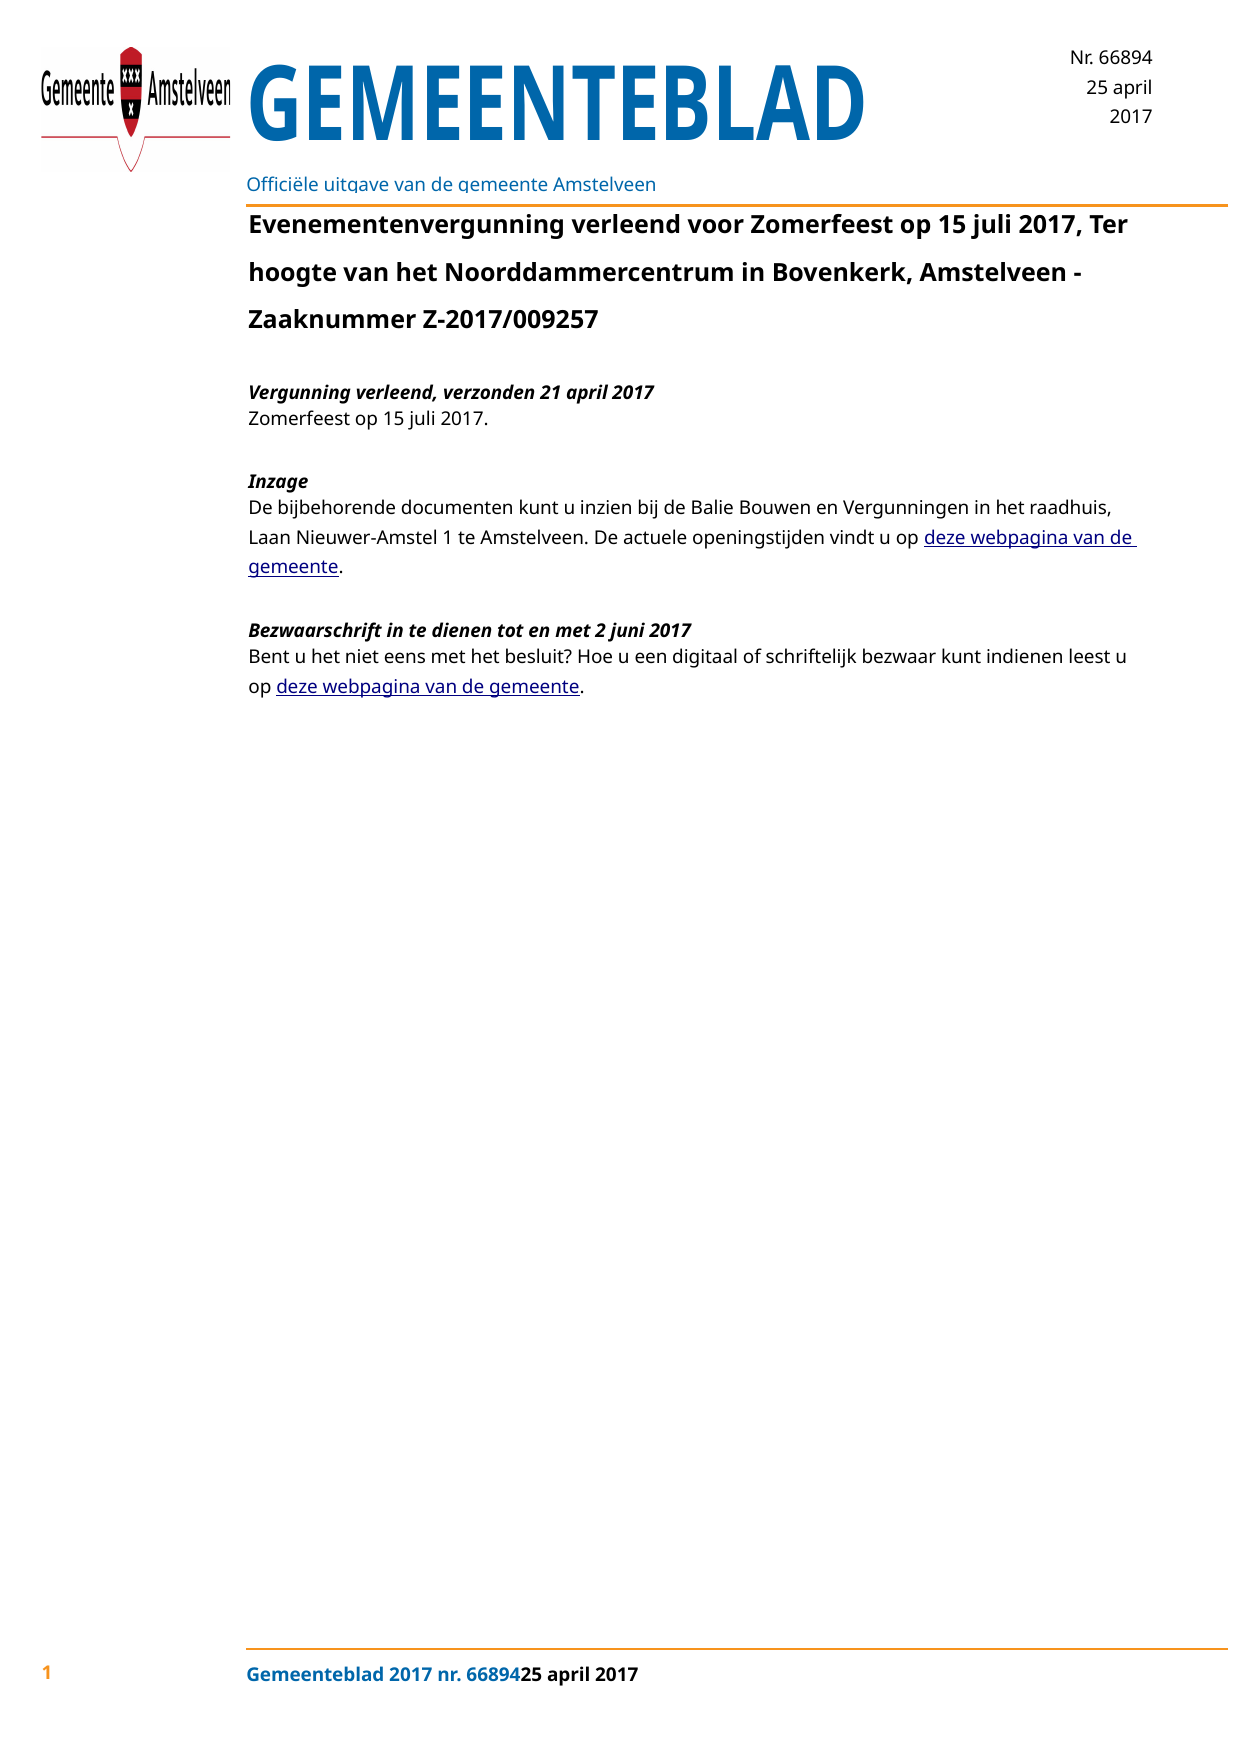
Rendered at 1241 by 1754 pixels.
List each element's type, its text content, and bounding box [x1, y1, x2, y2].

text Zomerfeest op 15 juli 2017. [248, 405, 1152, 431]
text Inzage [248, 469, 1152, 494]
text Bent u het niet eens met het besluit? Hoe u een digitaal of schriftelijk bezwaar kunt indienen leest u op deze webpagina van de gemeente. [248, 643, 1152, 699]
text Vergunning verleend, verzonden 21 april 2017 [248, 379, 1152, 405]
text Bezwaarschrift in te dienen tot en met 2 juni 2017 [248, 618, 1152, 643]
text Evenementenvergunning verleend voor Zomerfeest op 15 juli 2017, Ter hoogte van het Noorddammercentrum in Bovenkerk, Amstelveen - Zaaknummer Z-2017/009257 [248, 207, 1152, 336]
text De bijbehorende documenten kunt u inzien bij de Balie Bouwen en Vergunningen in het raadhuis, Laan Nieuwer-Amstel 1 te Amstelveen. De actuele openingstijden vindt u op deze webpagina van de gemeente. [248, 494, 1152, 579]
picture [41, 47, 231, 172]
